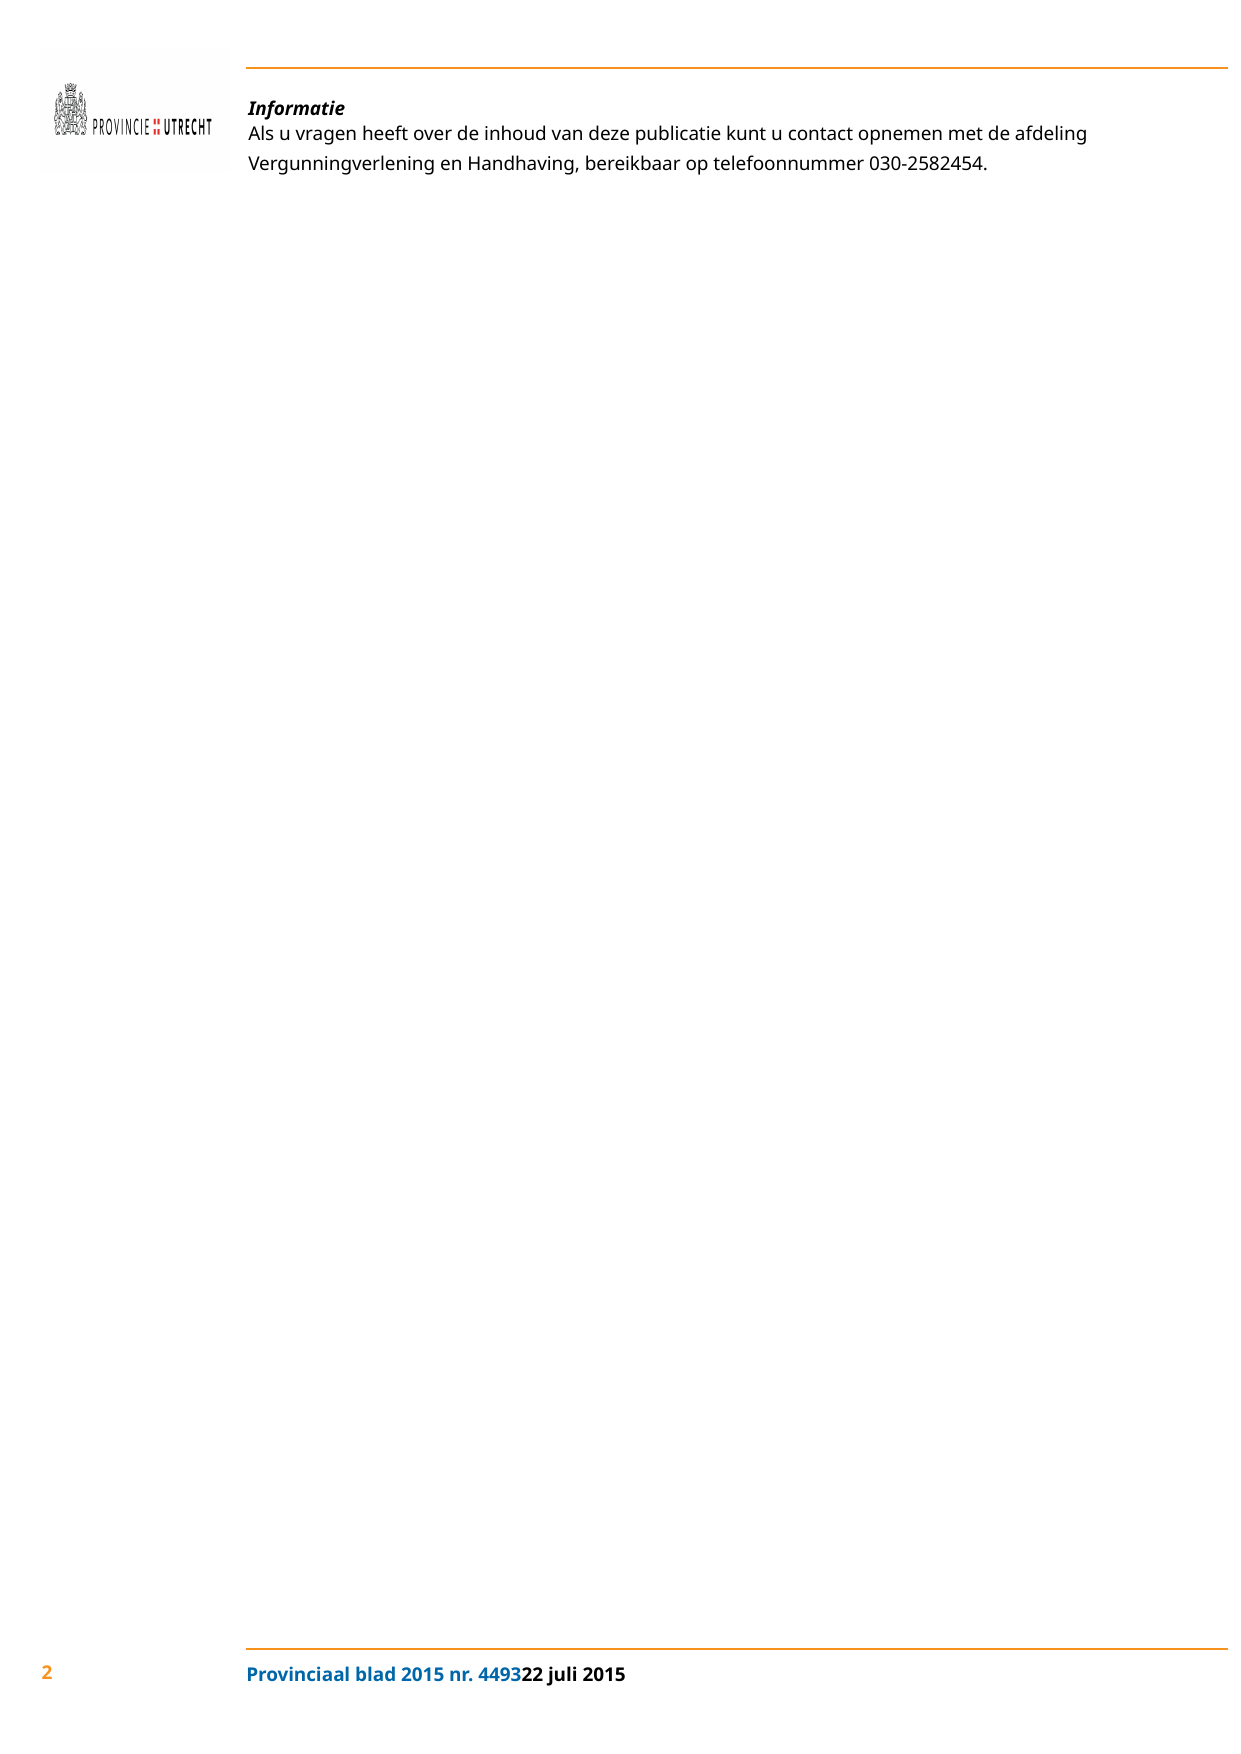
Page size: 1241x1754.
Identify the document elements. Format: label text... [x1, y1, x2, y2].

text Als u vragen heeft over de inhoud van deze publicatie kunt u contact opnemen met de afdeling Vergunningverlening en Handhaving, bereikbaar op telefoonnummer 030-2582454. [248, 121, 1152, 176]
picture [41, 47, 231, 172]
text Informatie [248, 95, 1152, 121]
